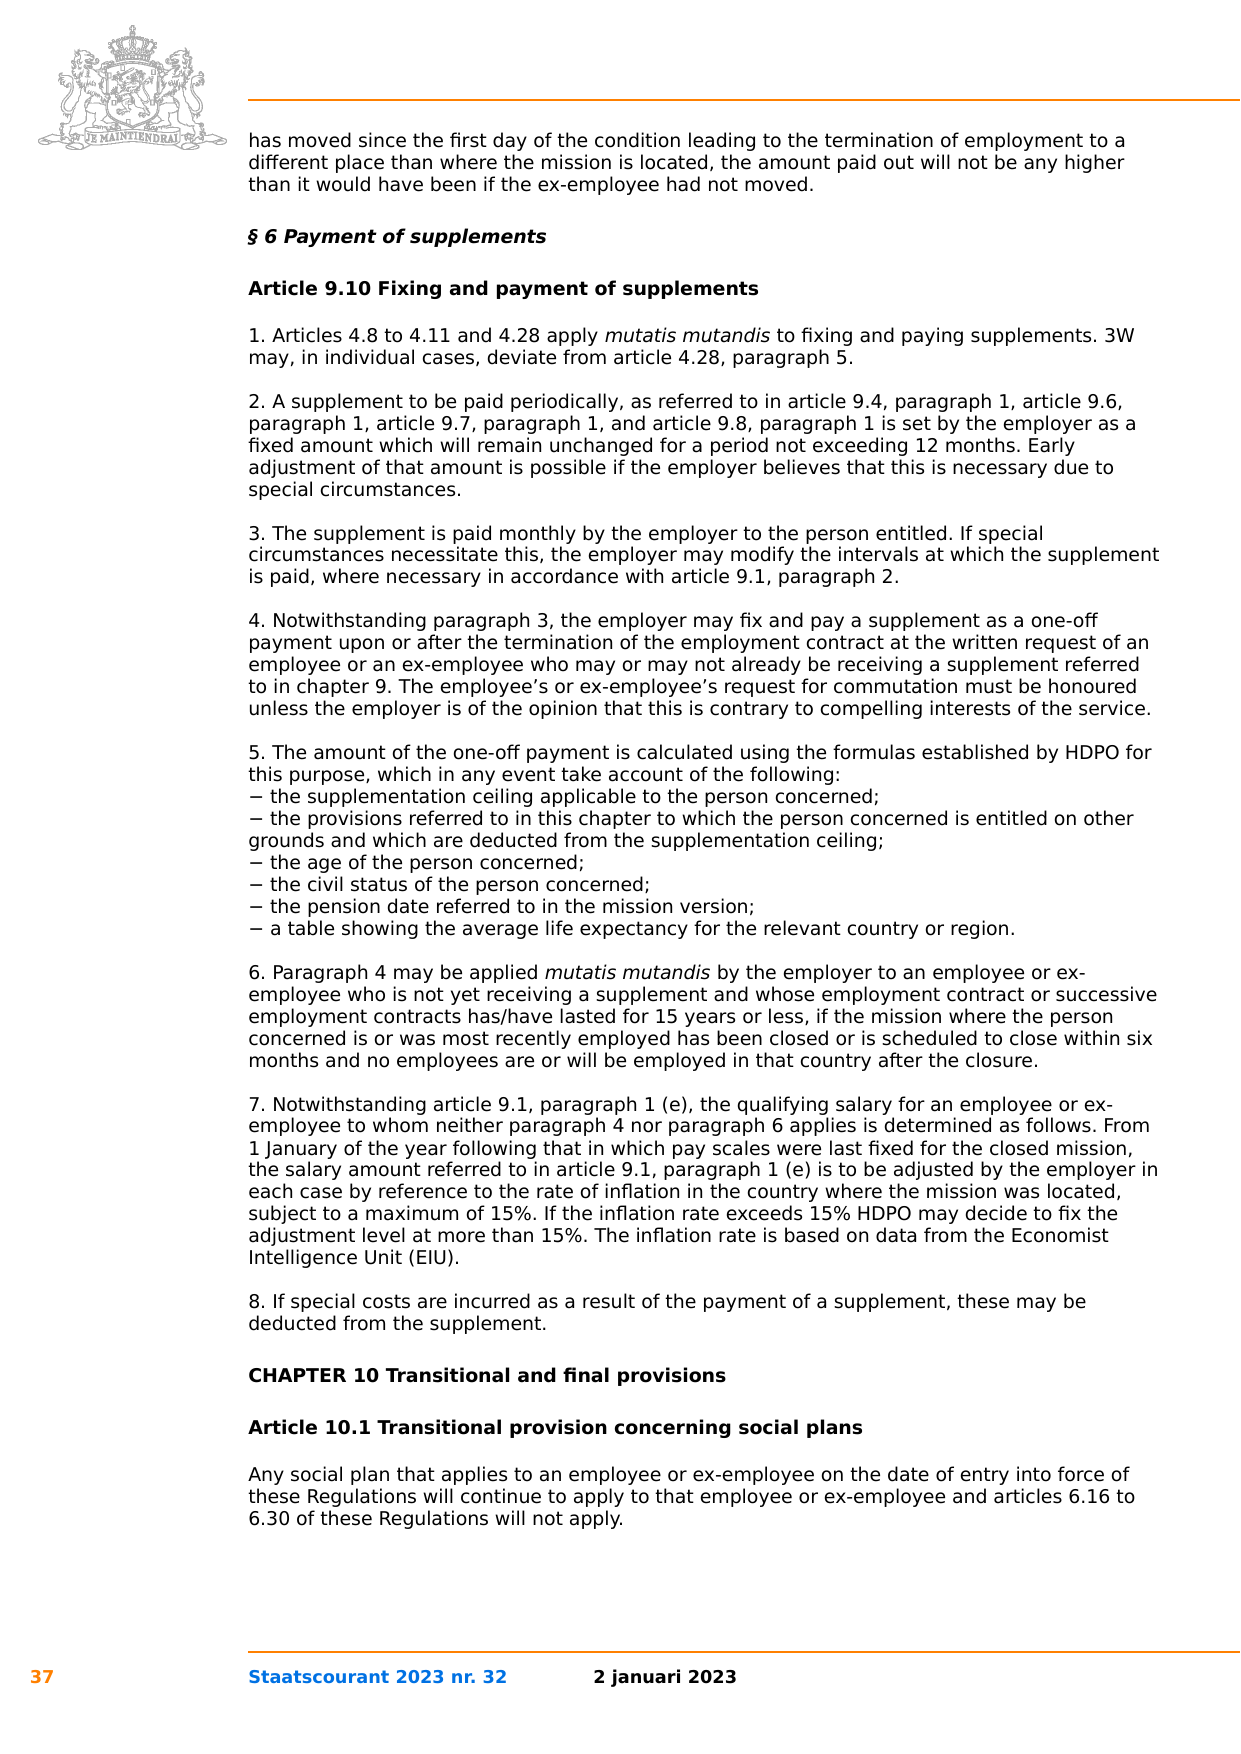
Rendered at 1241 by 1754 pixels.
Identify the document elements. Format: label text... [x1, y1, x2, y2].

text has moved since the first day of the condition leading to the termination of employment to a different place than where the mission is located, the amount paid out will not be any higher than it would have been if the ex-employee had not moved. [248, 130, 1163, 196]
subtitle Article 10.1 Transitional provision concerning social plans [248, 1417, 1163, 1439]
text 3. The supplement is paid monthly by the employer to the person entitled. If special circumstances necessitate this, the employer may modify the intervals at which the supplement is paid, where necessary in accordance with article 9.1, paragraph 2. [248, 522, 1163, 588]
text − the civil status of the person concerned; [248, 874, 1163, 896]
text − the provisions referred to in this chapter to which the person concerned is entitled on other grounds and which are deducted from the supplementation ceiling; [248, 808, 1163, 852]
picture [38, 25, 227, 150]
text − the supplementation ceiling applicable to the person concerned; [248, 786, 1163, 808]
text 2. A supplement to be paid periodically, as referred to in article 9.4, paragraph 1, article 9.6, paragraph 1, article 9.7, paragraph 1, and article 9.8, paragraph 1 is set by the employer as a fixed amount which will remain unchanged for a period not exceeding 12 months. Early adjustment of that amount is possible if the employer believes that this is necessary due to special circumstances. [248, 391, 1163, 501]
text − the age of the person concerned; [248, 852, 1163, 874]
text 8. If special costs are incurred as a result of the payment of a supplement, these may be deducted from the supplement. [248, 1291, 1163, 1335]
text − the pension date referred to in the mission version; [248, 896, 1163, 918]
text 5. The amount of the one-off payment is calculated using the formulas established by HDPO for this purpose, which in any event take account of the following: [248, 742, 1163, 786]
text − a table showing the average life expectancy for the relevant country or region. [248, 918, 1163, 940]
text 7. Notwithstanding article 9.1, paragraph 1 (e), the qualifying salary for an employee or ex-employee to whom neither paragraph 4 nor paragraph 6 applies is determined as follows. From 1 January of the year following that in which pay scales were last fixed for the closed mission, the salary amount referred to in article 9.1, paragraph 1 (e) is to be adjusted by the employer in each case by reference to the rate of inflation in the country where the mission was located, subject to a maximum of 15%. If the inflation rate exceeds 15% HDPO may decide to fix the adjustment level at more than 15%. The inflation rate is based on data from the Economist Intelligence Unit (EIU). [248, 1093, 1163, 1269]
subtitle Article 9.10 Fixing and payment of supplements [248, 278, 1163, 300]
text 1. Articles 4.8 to 4.11 and 4.28 apply mutatis mutandis to fixing and paying supplements. 3W may, in individual cases, deviate from article 4.28, paragraph 5. [248, 325, 1163, 369]
text 6. Paragraph 4 may be applied mutatis mutandis by the employer to an employee or ex-employee who is not yet receiving a supplement and whose employment contract or successive employment contracts has/have lasted for 15 years or less, if the mission where the person concerned is or was most recently employed has been closed or is scheduled to close within six months and no employees are or will be employed in that country after the closure. [248, 962, 1163, 1072]
text 4. Notwithstanding paragraph 3, the employer may fix and pay a supplement as a one-off payment upon or after the termination of the employment contract at the written request of an employee or an ex-employee who may or may not already be receiving a supplement referred to in chapter 9. The employee’s or ex-employee’s request for commutation must be honoured unless the employer is of the opinion that this is contrary to compelling interests of the service. [248, 610, 1163, 720]
subtitle § 6 Payment of supplements [248, 226, 1163, 248]
text Any social plan that applies to an employee or ex-employee on the date of entry into force of these Regulations will continue to apply to that employee or ex-employee and articles 6.16 to 6.30 of these Regulations will not apply. [248, 1464, 1163, 1530]
subtitle CHAPTER 10 Transitional and final provisions [248, 1365, 1163, 1387]
